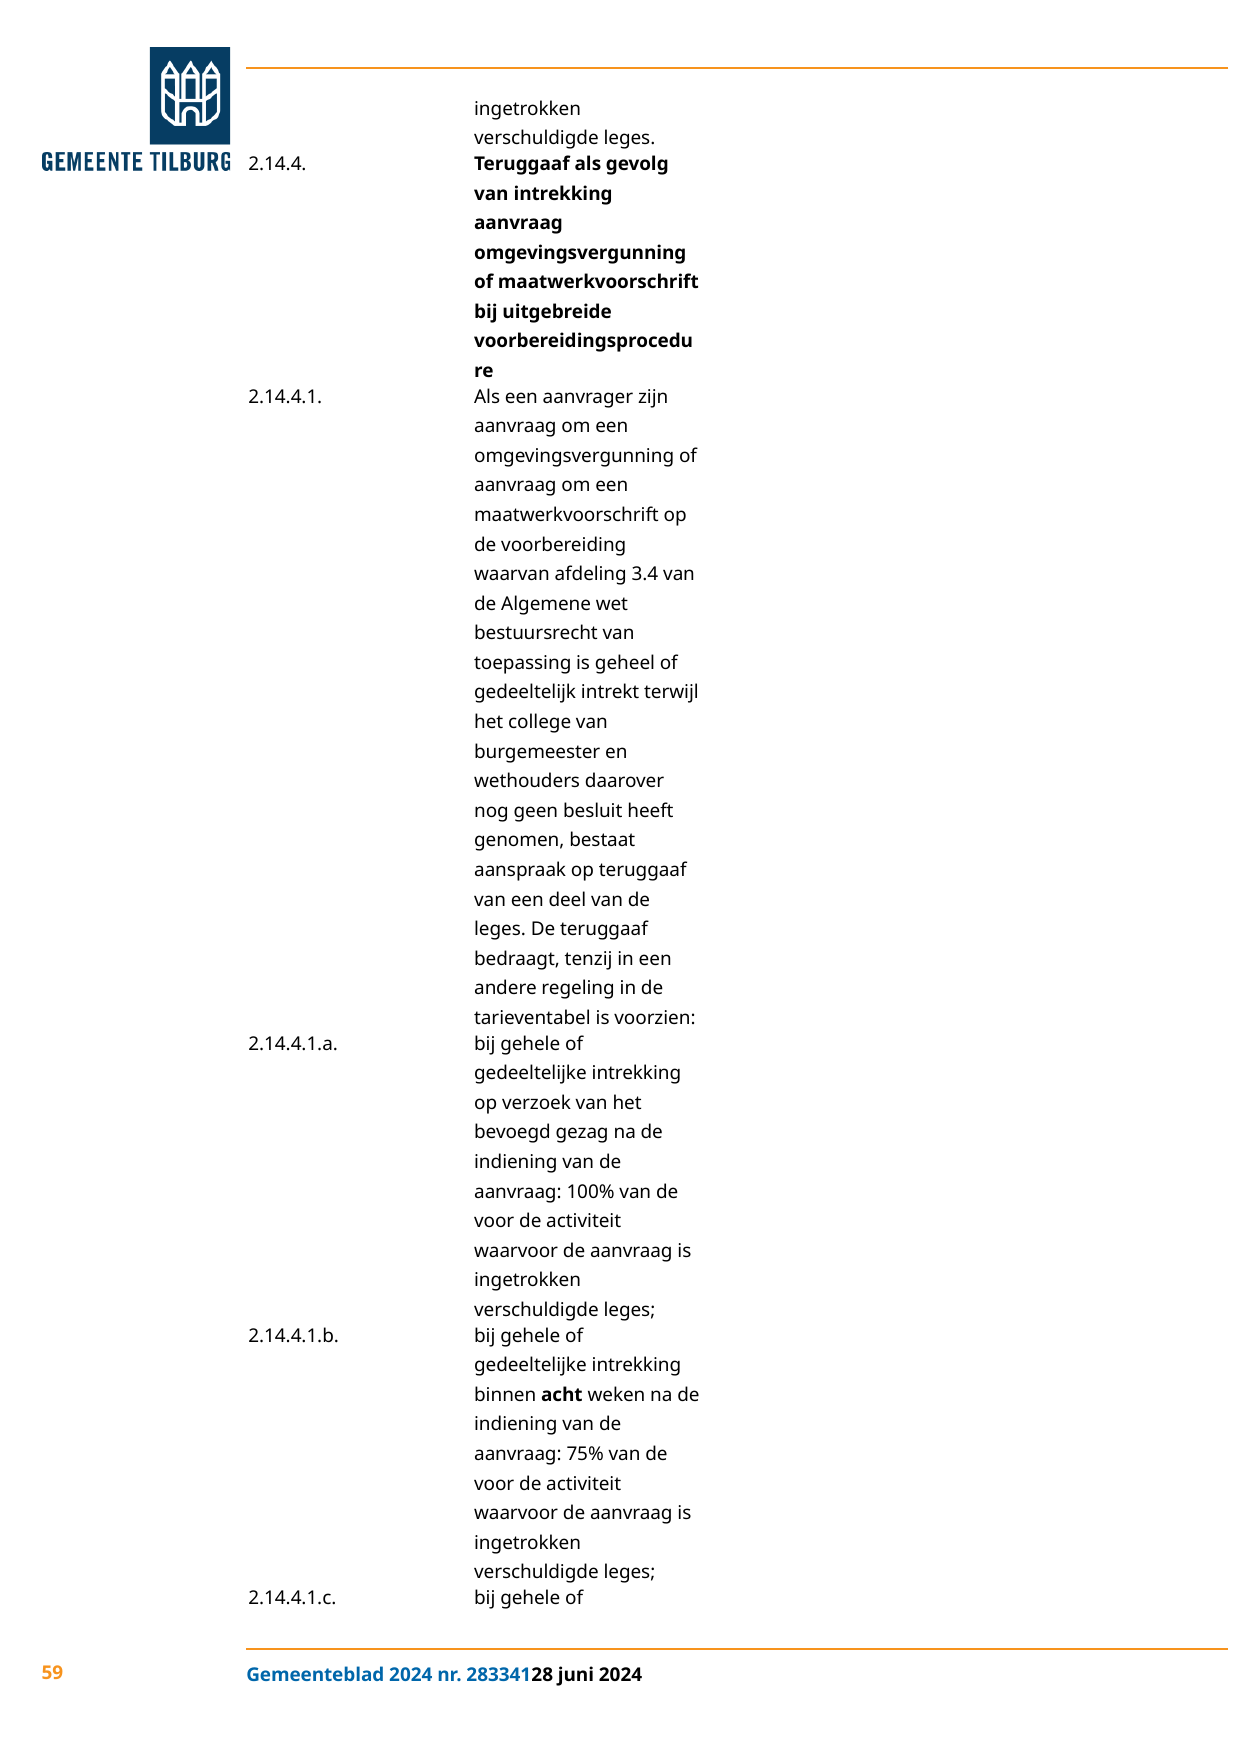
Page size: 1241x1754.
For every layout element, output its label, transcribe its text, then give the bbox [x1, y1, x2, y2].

table_cell [700, 95, 926, 150]
table_cell [700, 1030, 926, 1322]
table_cell [926, 150, 1152, 383]
table_cell [700, 1584, 926, 1610]
picture [41, 47, 231, 172]
table_cell [926, 95, 1152, 150]
table_cell Als een aanvrager zijn aanvraag om een omgevingsvergunning of aanvraag om een maatwerkvoorschrift op de voorbereiding waarvan afdeling 3.4 van de Algemene wet bestuursrecht van toepassing is geheel of gedeeltelijk intrekt terwijl het college van burgemeester en wethouders daarover nog geen besluit heeft genomen, bestaat aanspraak op teruggaaf van een deel van de leges. De teruggaaf bedraagt, tenzij in een andere regeling in de tarieventabel is voorzien: [474, 383, 700, 1030]
table_cell 2.14.4.1. [248, 383, 474, 1030]
table_cell [700, 383, 926, 1030]
table_cell [700, 150, 926, 383]
table_cell 2.14.4.1.c. [248, 1584, 474, 1610]
table_cell [248, 95, 474, 150]
table_cell bij gehele of gedeeltelijke intrekking op verzoek van het bevoegd gezag na de indiening van de aanvraag: 100% van de voor de activiteit waarvoor de aanvraag is ingetrokken verschuldigde leges; [474, 1030, 700, 1322]
table_cell [926, 1322, 1152, 1584]
table_cell 2.14.4.1.a. [248, 1030, 474, 1322]
table_cell [926, 383, 1152, 1030]
table_cell [926, 1030, 1152, 1322]
table_cell 2.14.4.1.b. [248, 1322, 474, 1584]
table_cell [700, 1322, 926, 1584]
table_cell bij gehele of [474, 1584, 700, 1610]
table_cell bij gehele of gedeeltelijke intrekking binnen acht weken na de indiening van de aanvraag: 75% van de voor de activiteit waarvoor de aanvraag is ingetrokken verschuldigde leges; [474, 1322, 700, 1584]
table_cell ingetrokken verschuldigde leges. [474, 95, 700, 150]
table_cell Teruggaaf als gevolg van intrekking aanvraag omgevingsvergunning of maatwerkvoorschrift bij uitgebreide voorbereidingsprocedure [474, 150, 700, 383]
table_cell 2.14.4. [248, 150, 474, 383]
table_cell [926, 1584, 1152, 1610]
